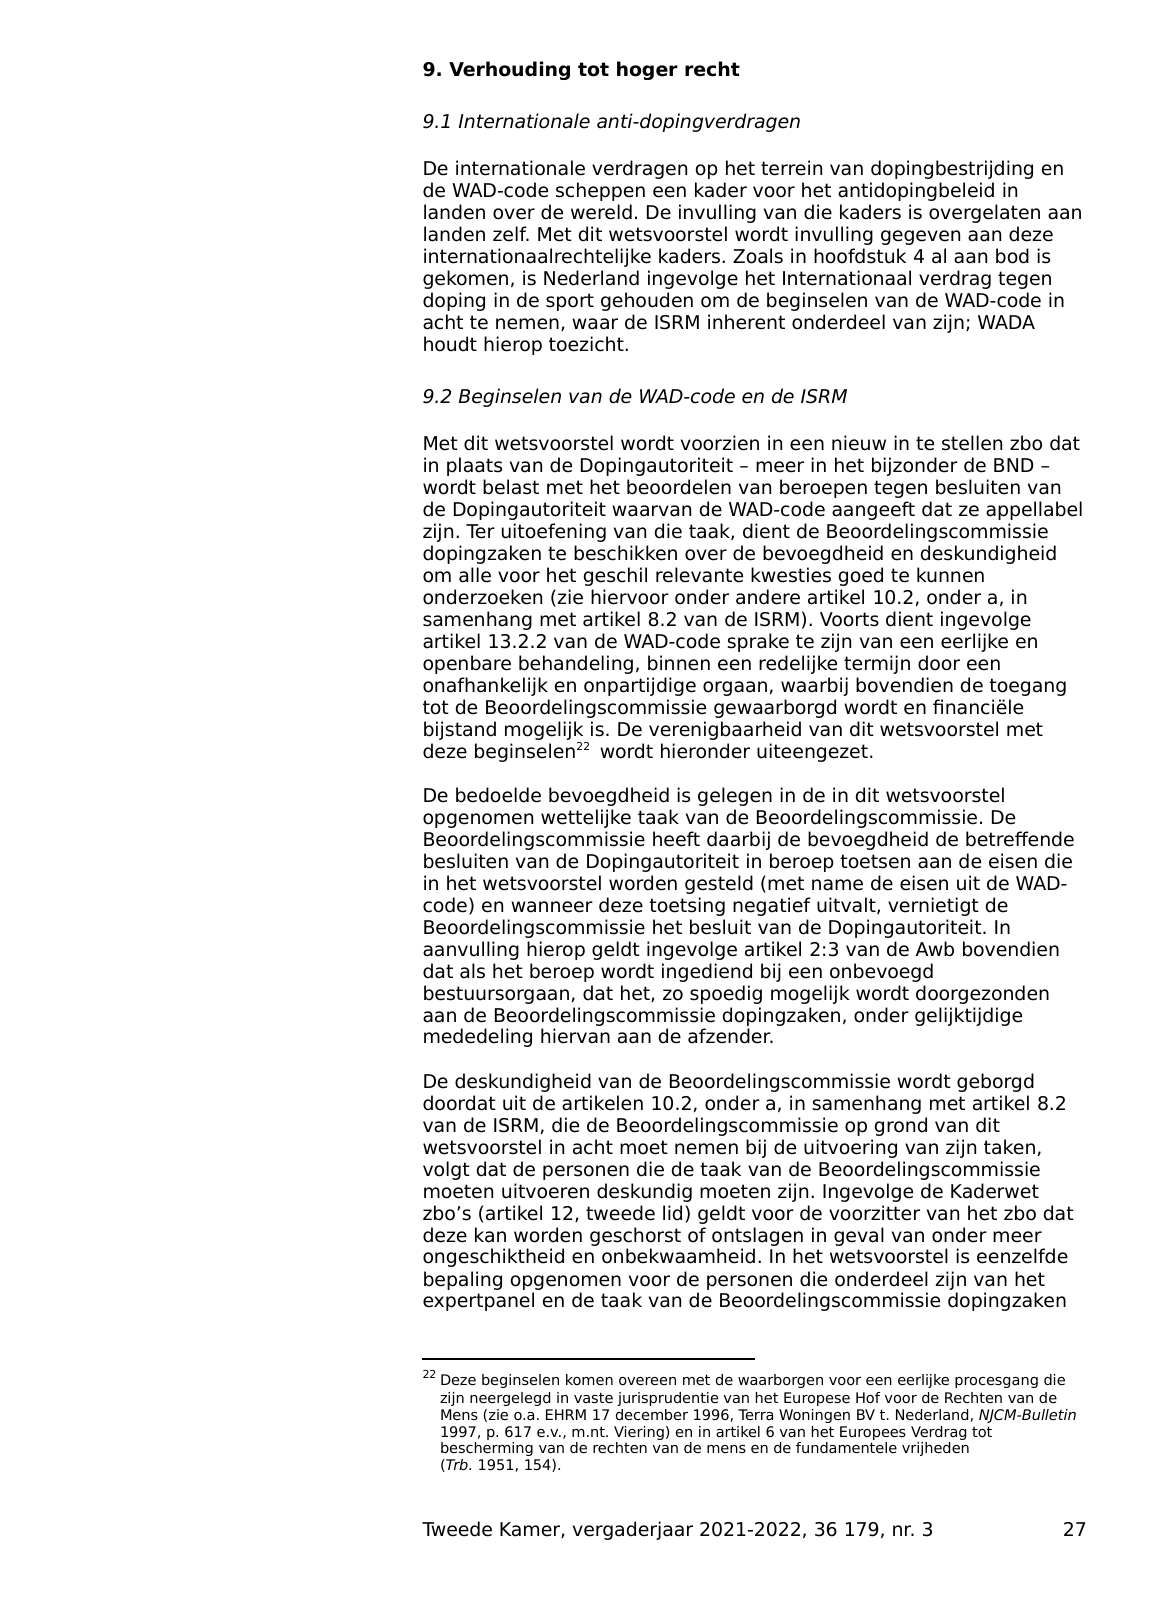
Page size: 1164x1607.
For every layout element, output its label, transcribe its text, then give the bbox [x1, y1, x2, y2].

subtitle 9.2 Beginselen van de WAD-code en de ISRM [422, 386, 1087, 408]
text De bedoelde bevoegdheid is gelegen in de in dit wetsvoorstel opgenomen wettelijke taak van de Beoordelingscommissie. De Beoordelingscommissie heeft daarbij de bevoegdheid de betreffende besluiten van de Dopingautoriteit in beroep toetsen aan de eisen die in het wetsvoorstel worden gesteld (met name de eisen uit de WAD-code) en wanneer deze toetsing negatief uitvalt, vernietigt de Beoordelingscommissie het besluit van de Dopingautoriteit. In aanvulling hierop geldt ingevolge artikel 2:3 van de Awb bovendien dat als het beroep wordt ingediend bij een onbevoegd bestuursorgaan, dat het, zo spoedig mogelijk wordt doorgezonden aan de Beoordelingscommissie dopingzaken, onder gelijktijdige mededeling hiervan aan de afzender. [422, 785, 1087, 1048]
text De internationale verdragen op het terrein van dopingbestrijding en de WAD-code scheppen een kader voor het antidopingbeleid in landen over de wereld. De invulling van die kaders is overgelaten aan landen zelf. Met dit wetsvoorstel wordt invulling gegeven aan deze internationaalrechtelijke kaders. Zoals in hoofdstuk 4 al aan bod is gekomen, is Nederland ingevolge het Internationaal verdrag tegen doping in de sport gehouden om de beginselen van de WAD-code in acht te nemen, waar de ISRM inherent onderdeel van zijn; WADA houdt hierop toezicht. [422, 158, 1087, 356]
subtitle 9.1 Internationale anti-dopingverdragen [422, 111, 1087, 133]
text De deskundigheid van de Beoordelingscommissie wordt geborgd doordat uit de artikelen 10.2, onder a, in samenhang met artikel 8.2 van de ISRM, die de Beoordelingscommissie op grond van dit wetsvoorstel in acht moet nemen bij de uitvoering van zijn taken, volgt dat de personen die de taak van de Beoordelingscommissie moeten uitvoeren deskundig moeten zijn. Ingevolge de Kaderwet zbo’s (artikel 12, tweede lid) geldt voor de voorzitter van het zbo dat deze kan worden geschorst of ontslagen in geval van onder meer ongeschiktheid en onbekwaamheid. In het wetsvoorstel is eenzelfde bepaling opgenomen voor de personen die onderdeel zijn van het expertpanel en de taak van de Beoordelingscommissie dopingzaken [422, 1071, 1087, 1312]
subtitle 9. Verhouding tot hoger recht [422, 59, 1087, 81]
text Met dit wetsvoorstel wordt voorzien in een nieuw in te stellen zbo dat in plaats van de Dopingautoriteit – meer in het bijzonder de BND – wordt belast met het beoordelen van beroepen tegen besluiten van de Dopingautoriteit waarvan de WAD-code aangeeft dat ze appellabel zijn. Ter uitoefening van die taak, dient de Beoordelingscommissie dopingzaken te beschikken over de bevoegdheid en deskundigheid om alle voor het geschil relevante kwesties goed te kunnen onderzoeken (zie hiervoor onder andere artikel 10.2, onder a, in samenhang met artikel 8.2 van de ISRM). Voorts dient ingevolge artikel 13.2.2 van de WAD-code sprake te zijn van een eerlijke en openbare behandeling, binnen een redelijke termijn door een onafhankelijk en onpartijdige orgaan, waarbij bovendien de toegang tot de Beoordelingscommissie gewaarborgd wordt en financiële bijstand mogelijk is. De verenigbaarheid van dit wetsvoorstel met deze beginselen wordt hieronder uiteengezet. [422, 433, 1087, 762]
text Deze beginselen komen overeen met de waarborgen voor een eerlijke procesgang die zijn neergelegd in vaste jurisprudentie van het Europese Hof voor de Rechten van de Mens (zie o.a. EHRM 17 december 1996, Terra Woningen BV t. Nederland, NJCM-Bulletin 1997, p. 617 e.v., m.nt. Viering) en in artikel 6 van het Europees Verdrag tot bescherming van de rechten van de mens en de fundamentele vrijheden (Trb. 1951, 154). [422, 1368, 1087, 1474]
